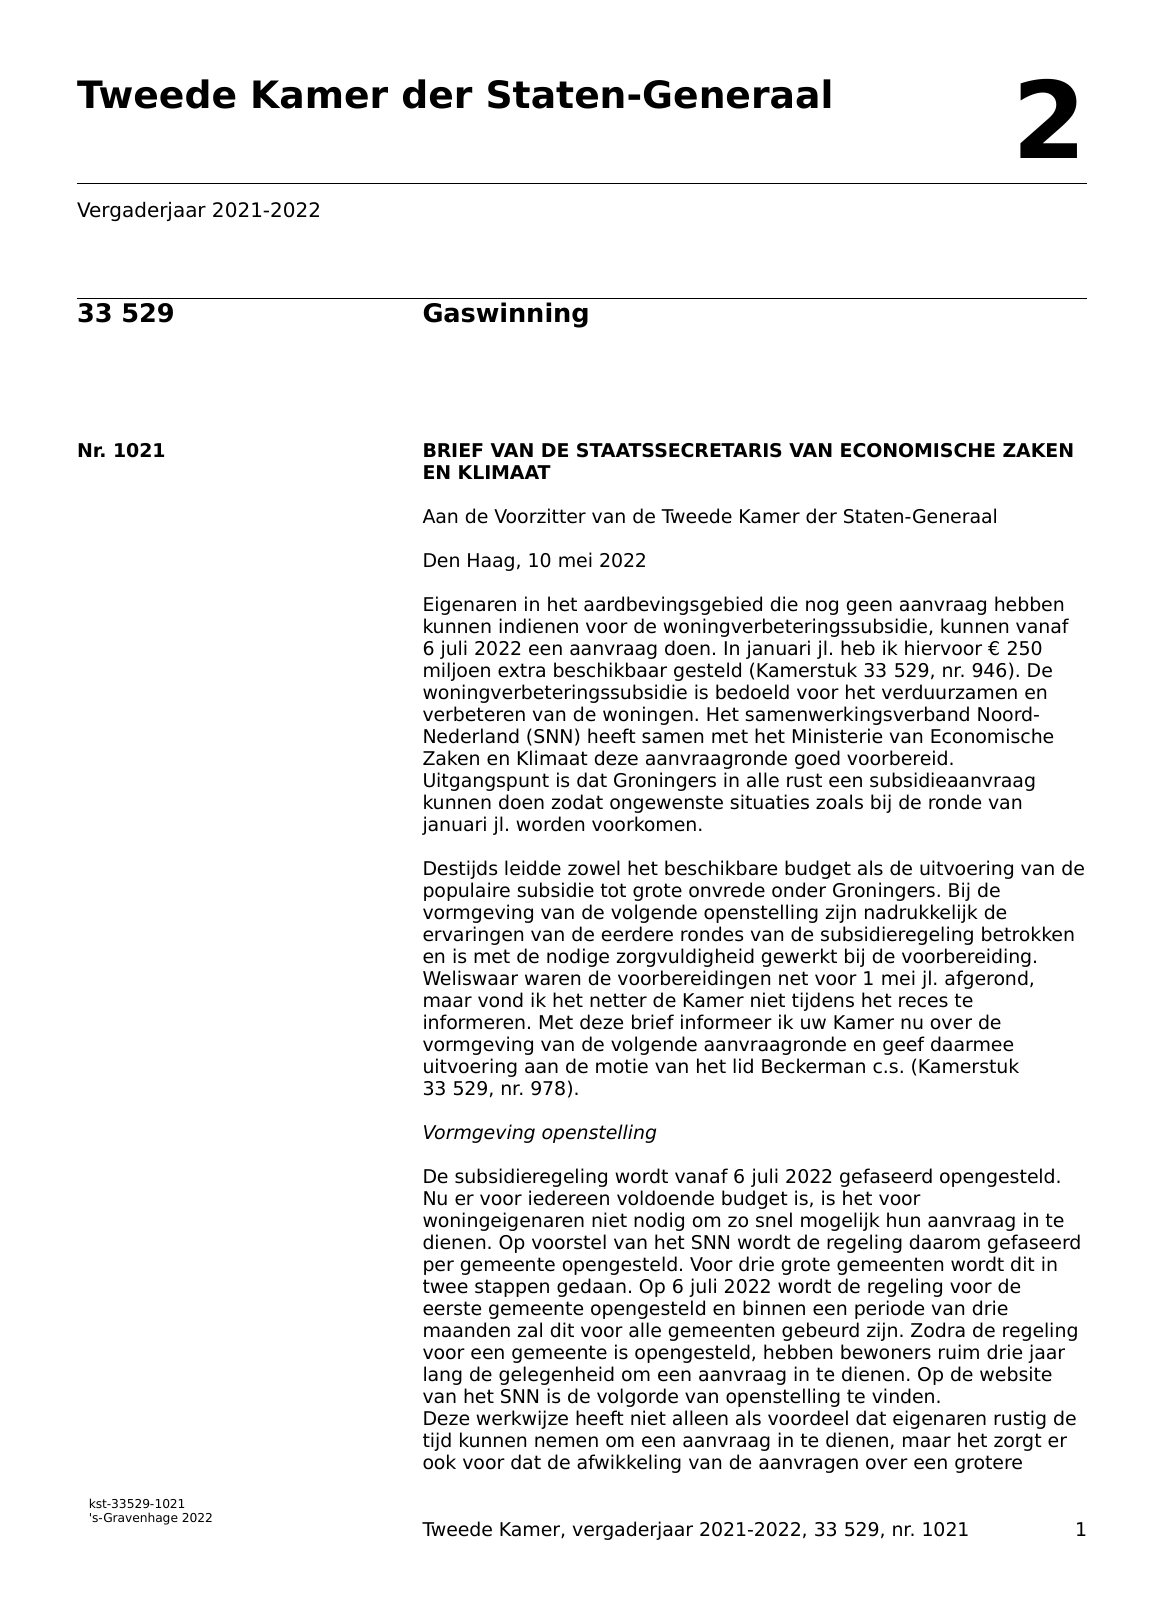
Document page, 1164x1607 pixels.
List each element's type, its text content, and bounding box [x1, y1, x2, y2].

text Destijds leidde zowel het beschikbare budget als de uitvoering van de populaire subsidie tot grote onvrede onder Groningers. Bij de vormgeving van de volgende openstelling zijn nadrukkelijk de ervaringen van de eerdere rondes van de subsidieregeling betrokken en is met de nodige zorgvuldigheid gewerkt bij de voorbereiding. Weliswaar waren de voorbereidingen net voor 1 mei jl. afgerond, maar vond ik het netter de Kamer niet tijdens het reces te informeren. Met deze brief informeer ik uw Kamer nu over de vormgeving van de volgende aanvraagronde en geef daarmee uitvoering aan de motie van het lid Beckerman c.s. (Kamerstuk 33 529, nr. 978). [422, 858, 1087, 1100]
subtitle Vormgeving openstelling [422, 1122, 1087, 1144]
text 's-Gravenhage 2022 [88, 1511, 323, 1525]
text kst-33529-1021 [88, 1497, 323, 1511]
text Den Haag, 10 mei 2022 [422, 550, 1087, 572]
text Deze werkwijze heeft niet alleen als voordeel dat eigenaren rustig de tijd kunnen nemen om een aanvraag in te dienen, maar het zorgt er ook voor dat de afwikkeling van de aanvragen over een grotere [422, 1408, 1087, 1474]
table_header 2 [886, 59, 1087, 183]
subtitle 33 529 Gaswinning [77, 299, 1087, 329]
subtitle Nr. 1021 BRIEF VAN DE STAATSSECRETARIS VAN ECONOMISCHE ZAKEN EN KLIMAAT [77, 440, 1087, 484]
table_header Tweede Kamer der Staten-Generaal [77, 59, 886, 183]
text Eigenaren in het aardbevingsgebied die nog geen aanvraag hebben kunnen indienen voor de woningverbeteringssubsidie, kunnen vanaf 6 juli 2022 een aanvraag doen. In januari jl. heb ik hiervoor € 250 miljoen extra beschikbaar gesteld (Kamerstuk 33 529, nr. 946). De woningverbeteringssubsidie is bedoeld voor het verduurzamen en verbeteren van de woningen. Het samenwerkingsverband Noord-Nederland (SNN) heeft samen met het Ministerie van Economische Zaken en Klimaat deze aanvraagronde goed voorbereid. Uitgangspunt is dat Groningers in alle rust een subsidieaanvraag kunnen doen zodat ongewenste situaties zoals bij de ronde van januari jl. worden voorkomen. [422, 594, 1087, 836]
text De subsidieregeling wordt vanaf 6 juli 2022 gefaseerd opengesteld. Nu er voor iedereen voldoende budget is, is het voor woningeigenaren niet nodig om zo snel mogelijk hun aanvraag in te dienen. Op voorstel van het SNN wordt de regeling daarom gefaseerd per gemeente opengesteld. Voor drie grote gemeenten wordt dit in twee stappen gedaan. Op 6 juli 2022 wordt de regeling voor de eerste gemeente opengesteld en binnen een periode van drie maanden zal dit voor alle gemeenten gebeurd zijn. Zodra de regeling voor een gemeente is opengesteld, hebben bewoners ruim drie jaar lang de gelegenheid om een aanvraag in te dienen. Op de website van het SNN is de volgorde van openstelling te vinden. [422, 1166, 1087, 1408]
table_cell Vergaderjaar 2021-2022 [77, 184, 1087, 298]
text Aan de Voorzitter van de Tweede Kamer der Staten-Generaal [422, 506, 1087, 528]
